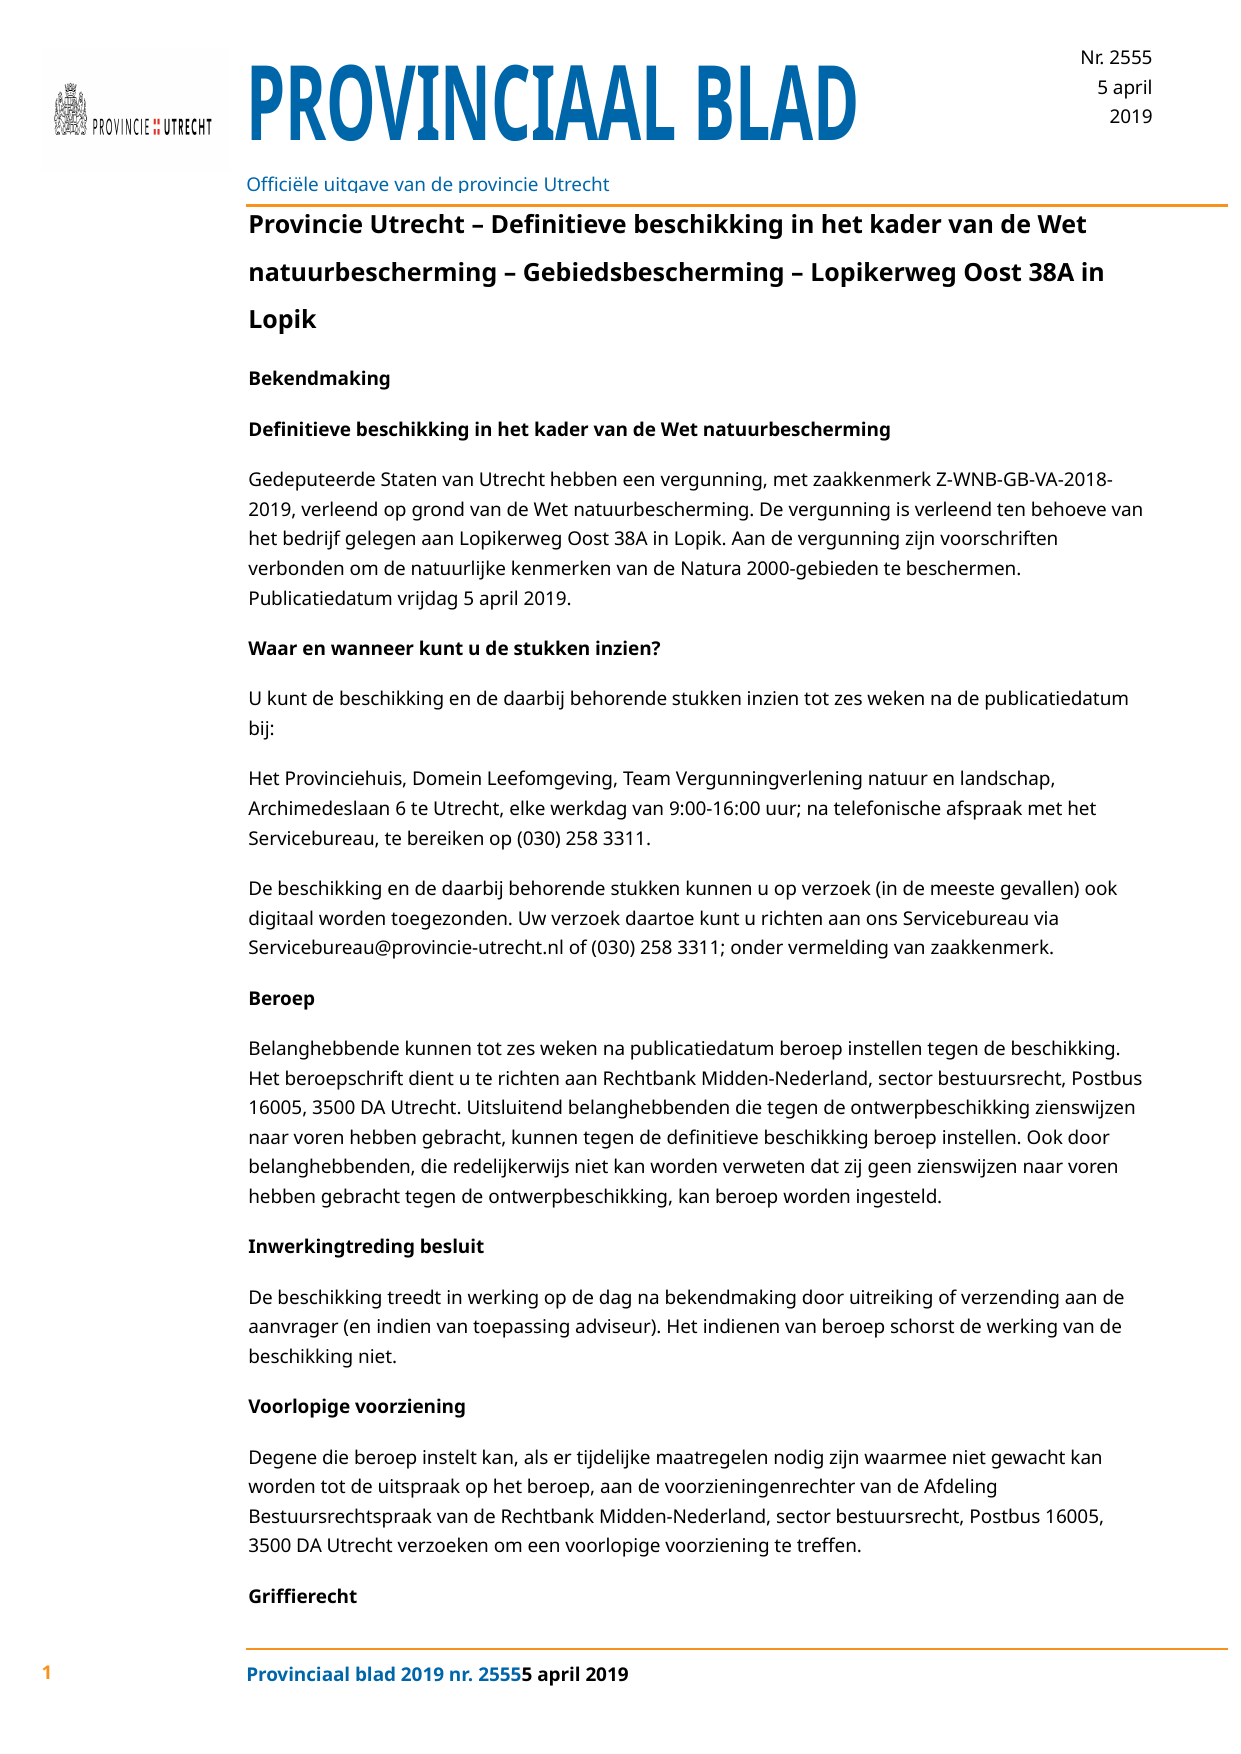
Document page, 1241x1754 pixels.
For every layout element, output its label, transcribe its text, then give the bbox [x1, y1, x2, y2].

text Beroep [248, 985, 1152, 1010]
text Waar en wanneer kunt u de stukken inzien? [248, 635, 1152, 661]
text Bekendmaking [248, 366, 1152, 391]
picture [41, 47, 231, 172]
text Griffierecht [248, 1583, 1152, 1609]
text Inwerkingtreding besluit [248, 1233, 1152, 1259]
text Gedeputeerde Staten van Utrecht hebben een vergunning, met zaakkenmerk Z-WNB-GB-VA-2018-2019, verleend op grond van de Wet natuurbescherming. De vergunning is verleend ten behoeve van het bedrijf gelegen aan Lopikerweg Oost 38A in Lopik. Aan de vergunning zijn voorschriften verbonden om de natuurlijke kenmerken van de Natura 2000-gebieden te beschermen. Publicatiedatum vrijdag 5 april 2019. [248, 466, 1152, 610]
text Degene die beroep instelt kan, als er tijdelijke maatregelen nodig zijn waarmee niet gewacht kan worden tot de uitspraak op het beroep, aan de voorzieningenrechter van de Afdeling Bestuursrechtspraak van de Rechtbank Midden-Nederland, sector bestuursrecht, Postbus 16005, 3500 DA Utrecht verzoeken om een voorlopige voorziening te treffen. [248, 1444, 1152, 1558]
text Belanghebbende kunnen tot zes weken na publicatiedatum beroep instellen tegen de beschikking. Het beroepschrift dient u te richten aan Rechtbank Midden-Nederland, sector bestuursrecht, Postbus 16005, 3500 DA Utrecht. Uitsluitend belanghebbenden die tegen de ontwerpbeschikking zienswijzen naar voren hebben gebracht, kunnen tegen de definitieve beschikking beroep instellen. Ook door belanghebbenden, die redelijkerwijs niet kan worden verweten dat zij geen zienswijzen naar voren hebben gebracht tegen de ontwerpbeschikking, kan beroep worden ingesteld. [248, 1035, 1152, 1209]
text Provincie Utrecht – Definitieve beschikking in het kader van de Wet natuurbescherming – Gebiedsbescherming – Lopikerweg Oost 38A in Lopik [248, 207, 1152, 336]
text U kunt de beschikking en de daarbij behorende stukken inzien tot zes weken na de publicatiedatum bij: [248, 686, 1152, 741]
text Het Provinciehuis, Domein Leefomgeving, Team Vergunningverlening natuur en landschap, Archimedeslaan 6 te Utrecht, elke werkdag van 9:00-16:00 uur; na telefonische afspraak met het Servicebureau, te bereiken op (030) 258 3311. [248, 766, 1152, 850]
text Voorlopige voorziening [248, 1393, 1152, 1419]
text De beschikking en de daarbij behorende stukken kunnen u op verzoek (in de meeste gevallen) ook digitaal worden toegezonden. Uw verzoek daartoe kunt u richten aan ons Servicebureau via Servicebureau@provincie-utrecht.nl of (030) 258 3311; onder vermelding van zaakkenmerk. [248, 875, 1152, 960]
text Definitieve beschikking in het kader van de Wet natuurbescherming [248, 416, 1152, 442]
text De beschikking treedt in werking op de dag na bekendmaking door uitreiking of verzending aan de aanvrager (en indien van toepassing adviseur). Het indienen van beroep schorst de werking van de beschikking niet. [248, 1284, 1152, 1369]
